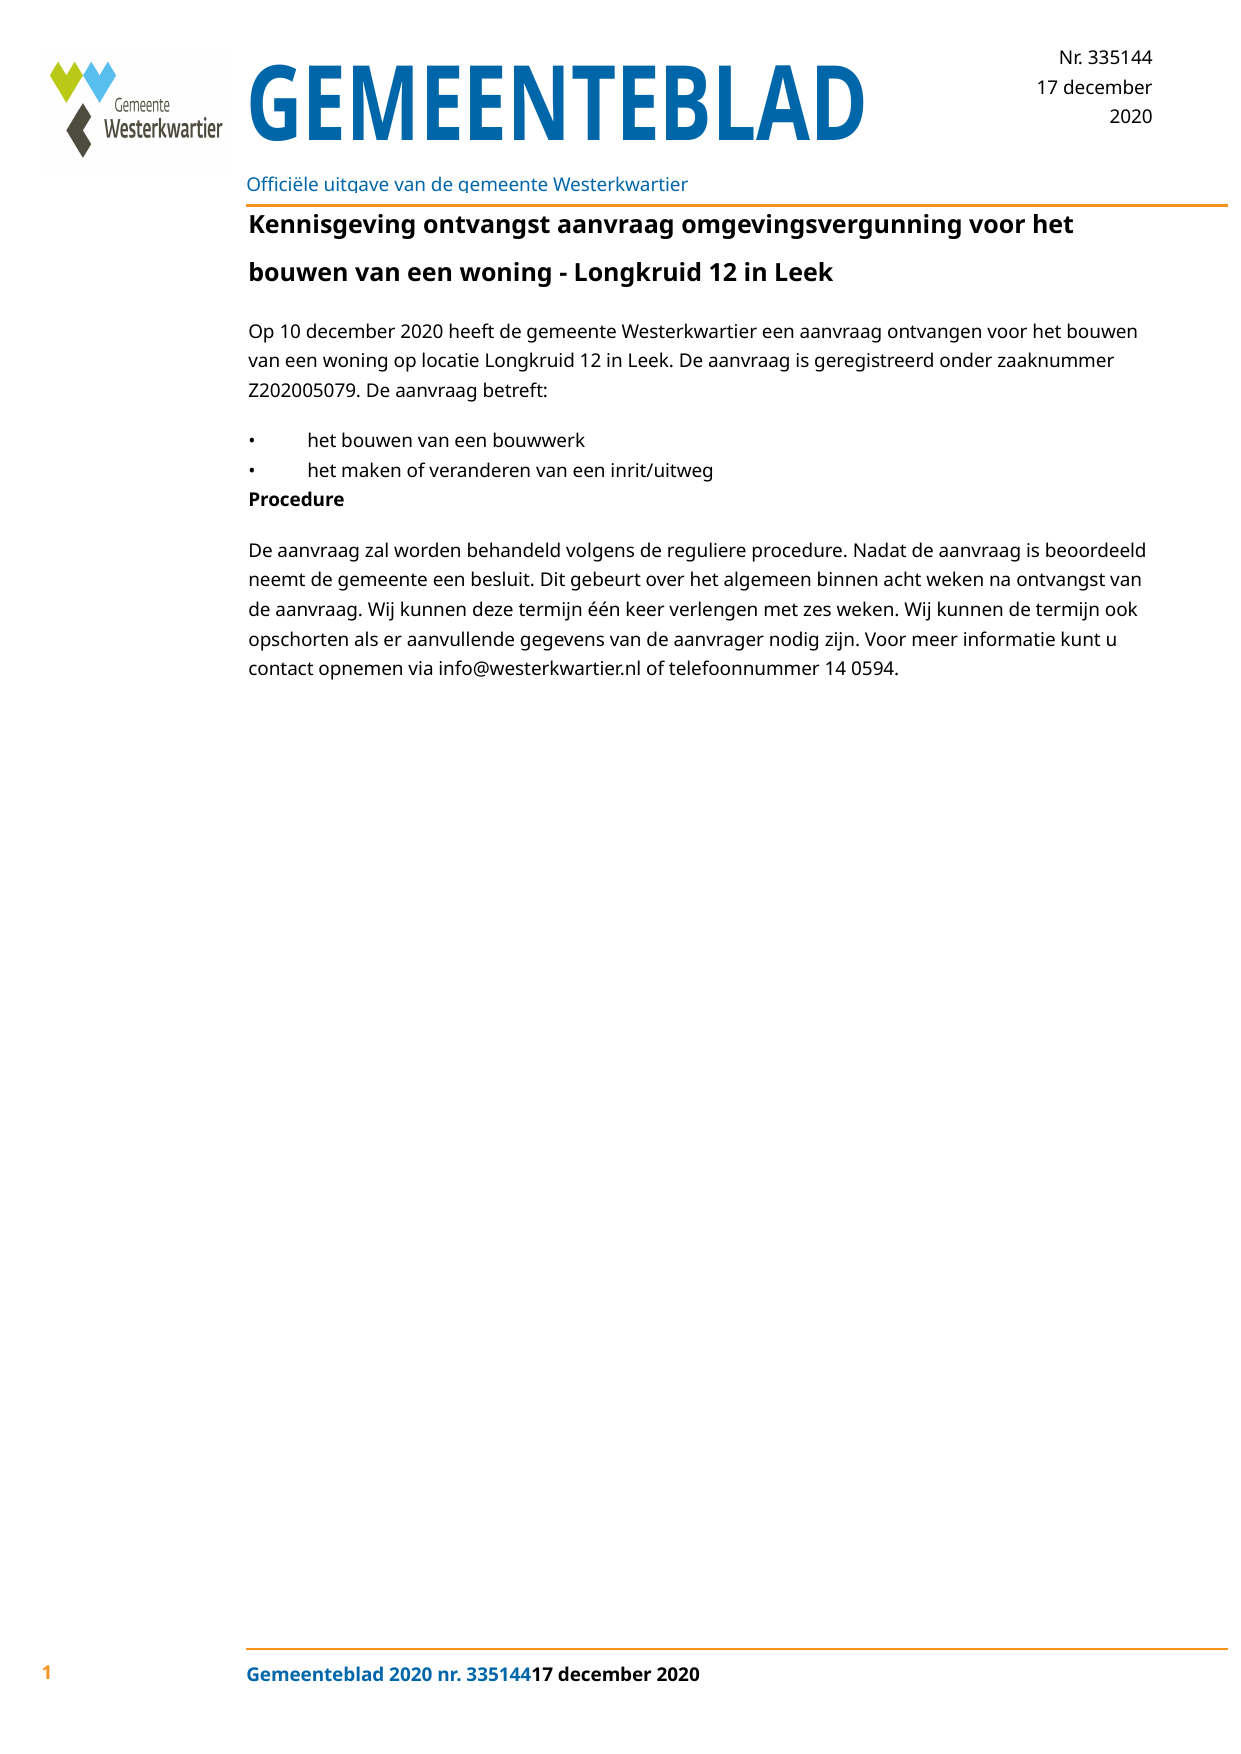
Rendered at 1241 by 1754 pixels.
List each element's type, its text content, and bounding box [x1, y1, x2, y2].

list het maken of veranderen van een inrit/uitweg [248, 457, 1152, 483]
text Op 10 december 2020 heeft de gemeente Westerkwartier een aanvraag ontvangen voor het bouwen van een woning op locatie Longkruid 12 in Leek. De aanvraag is geregistreerd onder zaaknummer Z202005079. De aanvraag betreft: [248, 318, 1152, 403]
text De aanvraag zal worden behandeld volgens de reguliere procedure. Nadat de aanvraag is beoordeeld neemt de gemeente een besluit. Dit gebeurt over het algemeen binnen acht weken na ontvangst van de aanvraag. Wij kunnen deze termijn één keer verlengen met zes weken. Wij kunnen de termijn ook opschorten als er aanvullende gegevens van de aanvrager nodig zijn. Voor meer informatie kunt u contact opnemen via info@westerkwartier.nl of telefoonnummer 14 0594. [248, 537, 1152, 681]
text Kennisgeving ontvangst aanvraag omgevingsvergunning voor het bouwen van een woning - Longkruid 12 in Leek [248, 207, 1152, 288]
picture [41, 47, 231, 172]
list het bouwen van een bouwwerk [248, 427, 1152, 453]
text Procedure [248, 487, 1152, 512]
